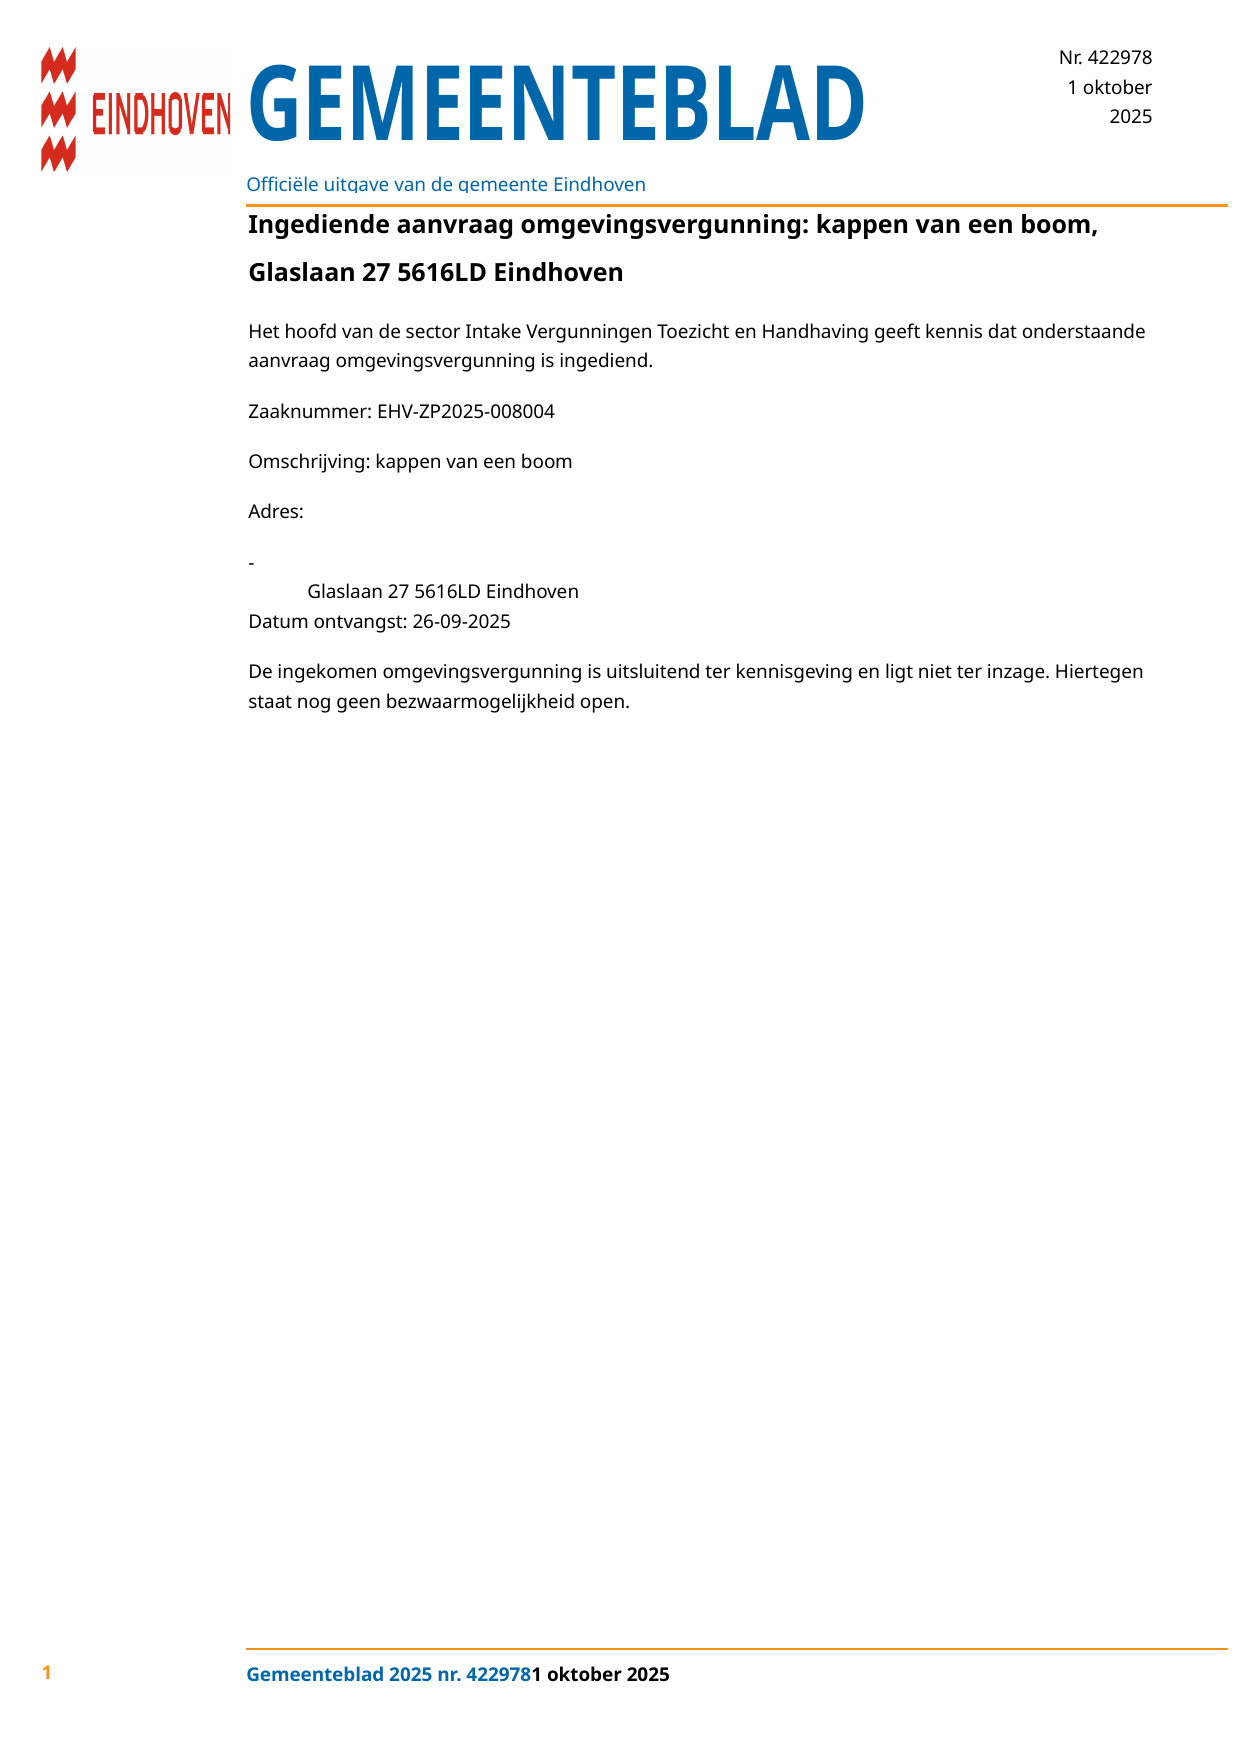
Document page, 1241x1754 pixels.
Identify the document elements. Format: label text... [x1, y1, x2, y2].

text Datum ontvangst: 26-09-2025 [248, 608, 1152, 634]
picture [41, 47, 231, 172]
text Omschrijving: kappen van een boom [248, 448, 1152, 474]
text Ingediende aanvraag omgevingsvergunning: kappen van een boom, Glaslaan 27 5616LD Eindhoven [248, 207, 1152, 288]
text Zaaknummer: EHV-ZP2025-008004 [248, 398, 1152, 424]
text Adres: [248, 499, 1152, 524]
list Glaslaan 27 5616LD Eindhoven [248, 579, 1152, 604]
text Het hoofd van de sector Intake Vergunningen Toezicht en Handhaving geeft kennis dat onderstaande aanvraag omgevingsvergunning is ingediend. [248, 318, 1152, 373]
text De ingekomen omgevingsvergunning is uitsluitend ter kennisgeving en ligt niet ter inzage. Hiertegen staat nog geen bezwaarmogelijkheid open. [248, 659, 1152, 714]
